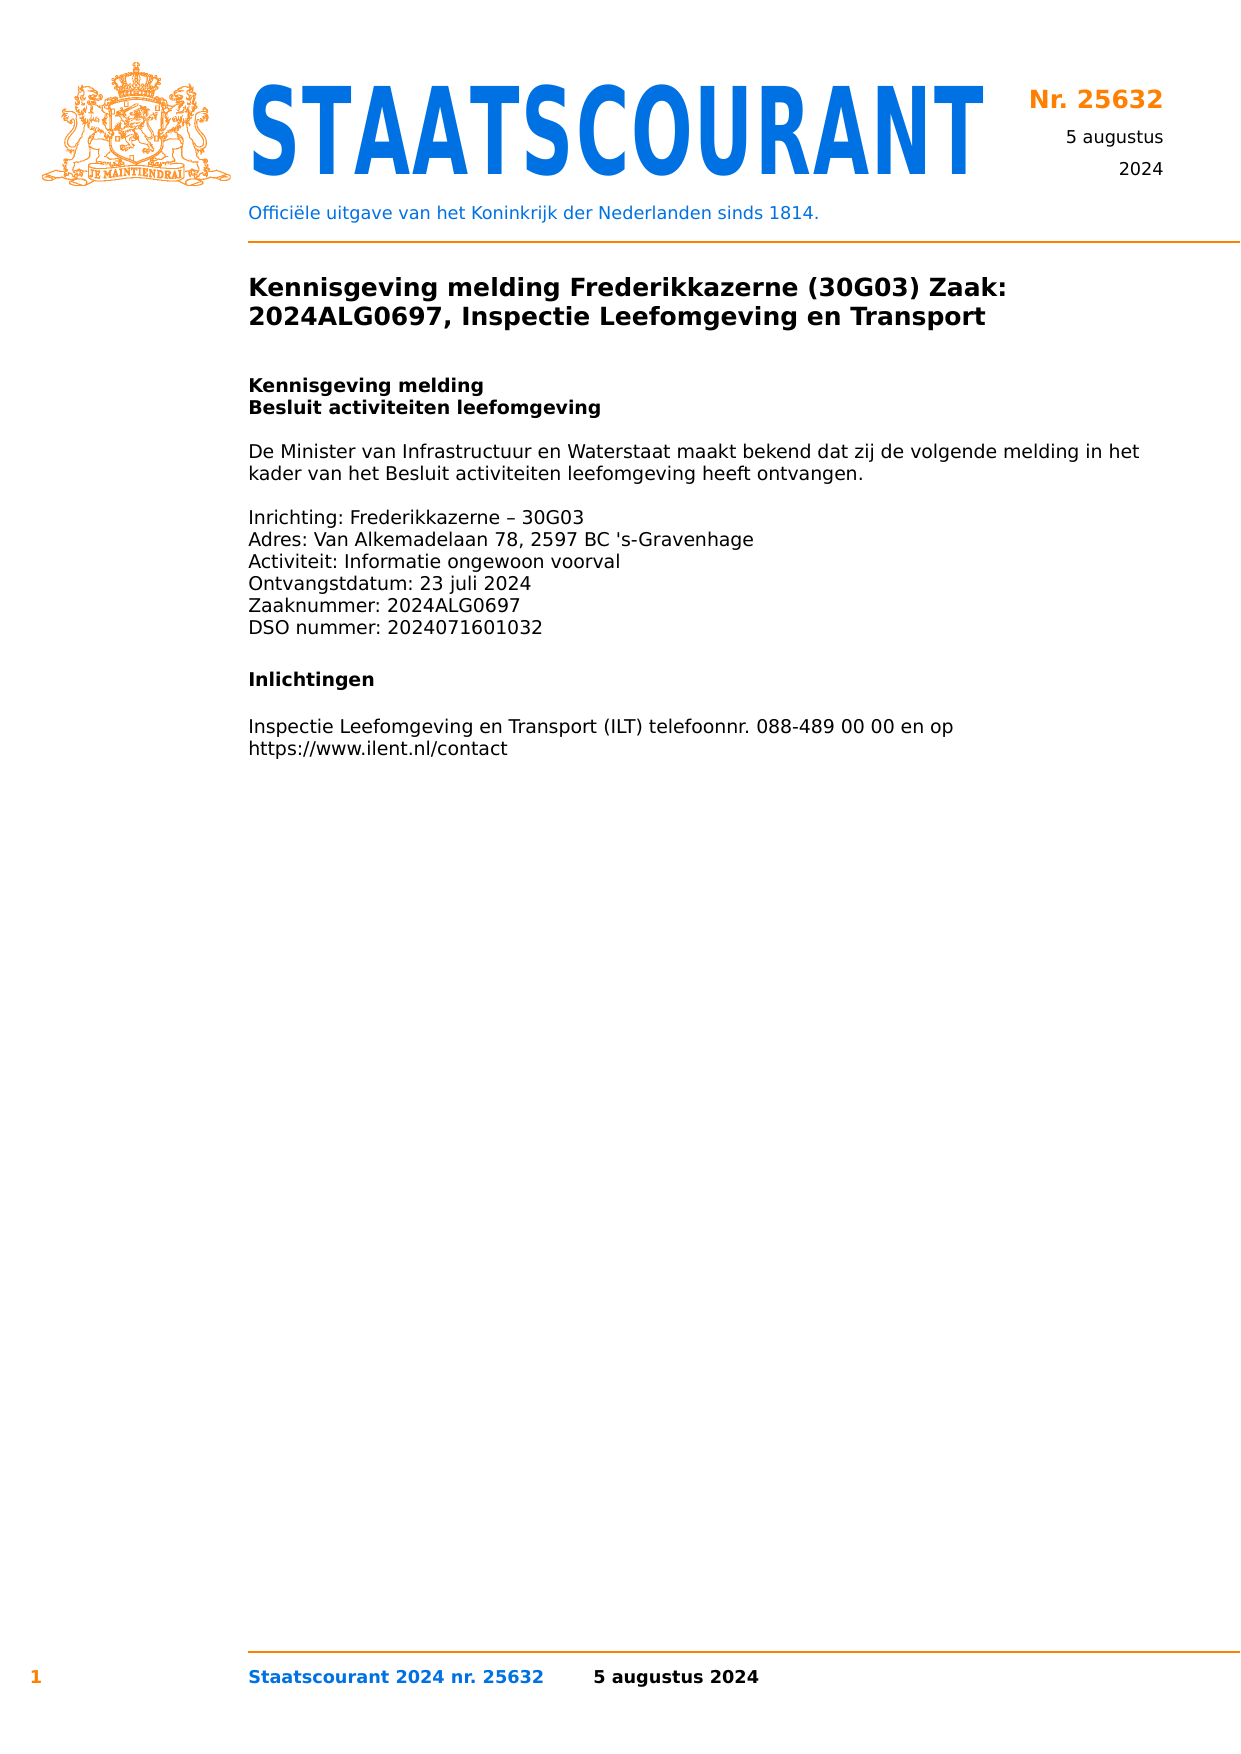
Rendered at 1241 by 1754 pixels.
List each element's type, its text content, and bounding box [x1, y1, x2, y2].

table_cell Officiële uitgave van het Koninkrijk der Nederlanden sinds 1814. [248, 203, 1240, 241]
text DSO nummer: 2024071601032 [248, 617, 1163, 639]
subtitle Inlichtingen [248, 669, 1163, 691]
text De Minister van Infrastructuur en Waterstaat maakt bekend dat zij de volgende melding in het kader van het Besluit activiteiten leefomgeving heeft ontvangen. [248, 441, 1163, 485]
text Adres: Van Alkemadelaan 78, 2597 BC 's-Gravenhage [248, 529, 1163, 551]
text Inrichting: Frederikkazerne – 30G03 [248, 507, 1163, 529]
subtitle Kennisgeving melding Frederikkazerne (30G03) Zaak: 2024ALG0697, Inspectie Leefomgeving en Transport [248, 273, 1163, 331]
text Ontvangstdatum: 23 juli 2024 [248, 573, 1163, 595]
table_cell 5 augustus [998, 121, 1240, 153]
picture [41, 62, 231, 186]
table_cell 2024 [998, 153, 1240, 203]
table_header [25, 62, 248, 241]
text Besluit activiteiten leefomgeving [248, 397, 1163, 419]
text Inspectie Leefomgeving en Transport (ILT) telefoonnr. 088-489 00 00 en op https://www.ilent.nl/contact [248, 716, 1163, 759]
text Zaaknummer: 2024ALG0697 [248, 595, 1163, 617]
text Activiteit: Informatie ongewoon voorval [248, 551, 1163, 573]
table_header STAATSCOURANT [248, 62, 998, 203]
text Kennisgeving melding [248, 375, 1163, 397]
table_header Nr. 25632 [998, 62, 1240, 121]
